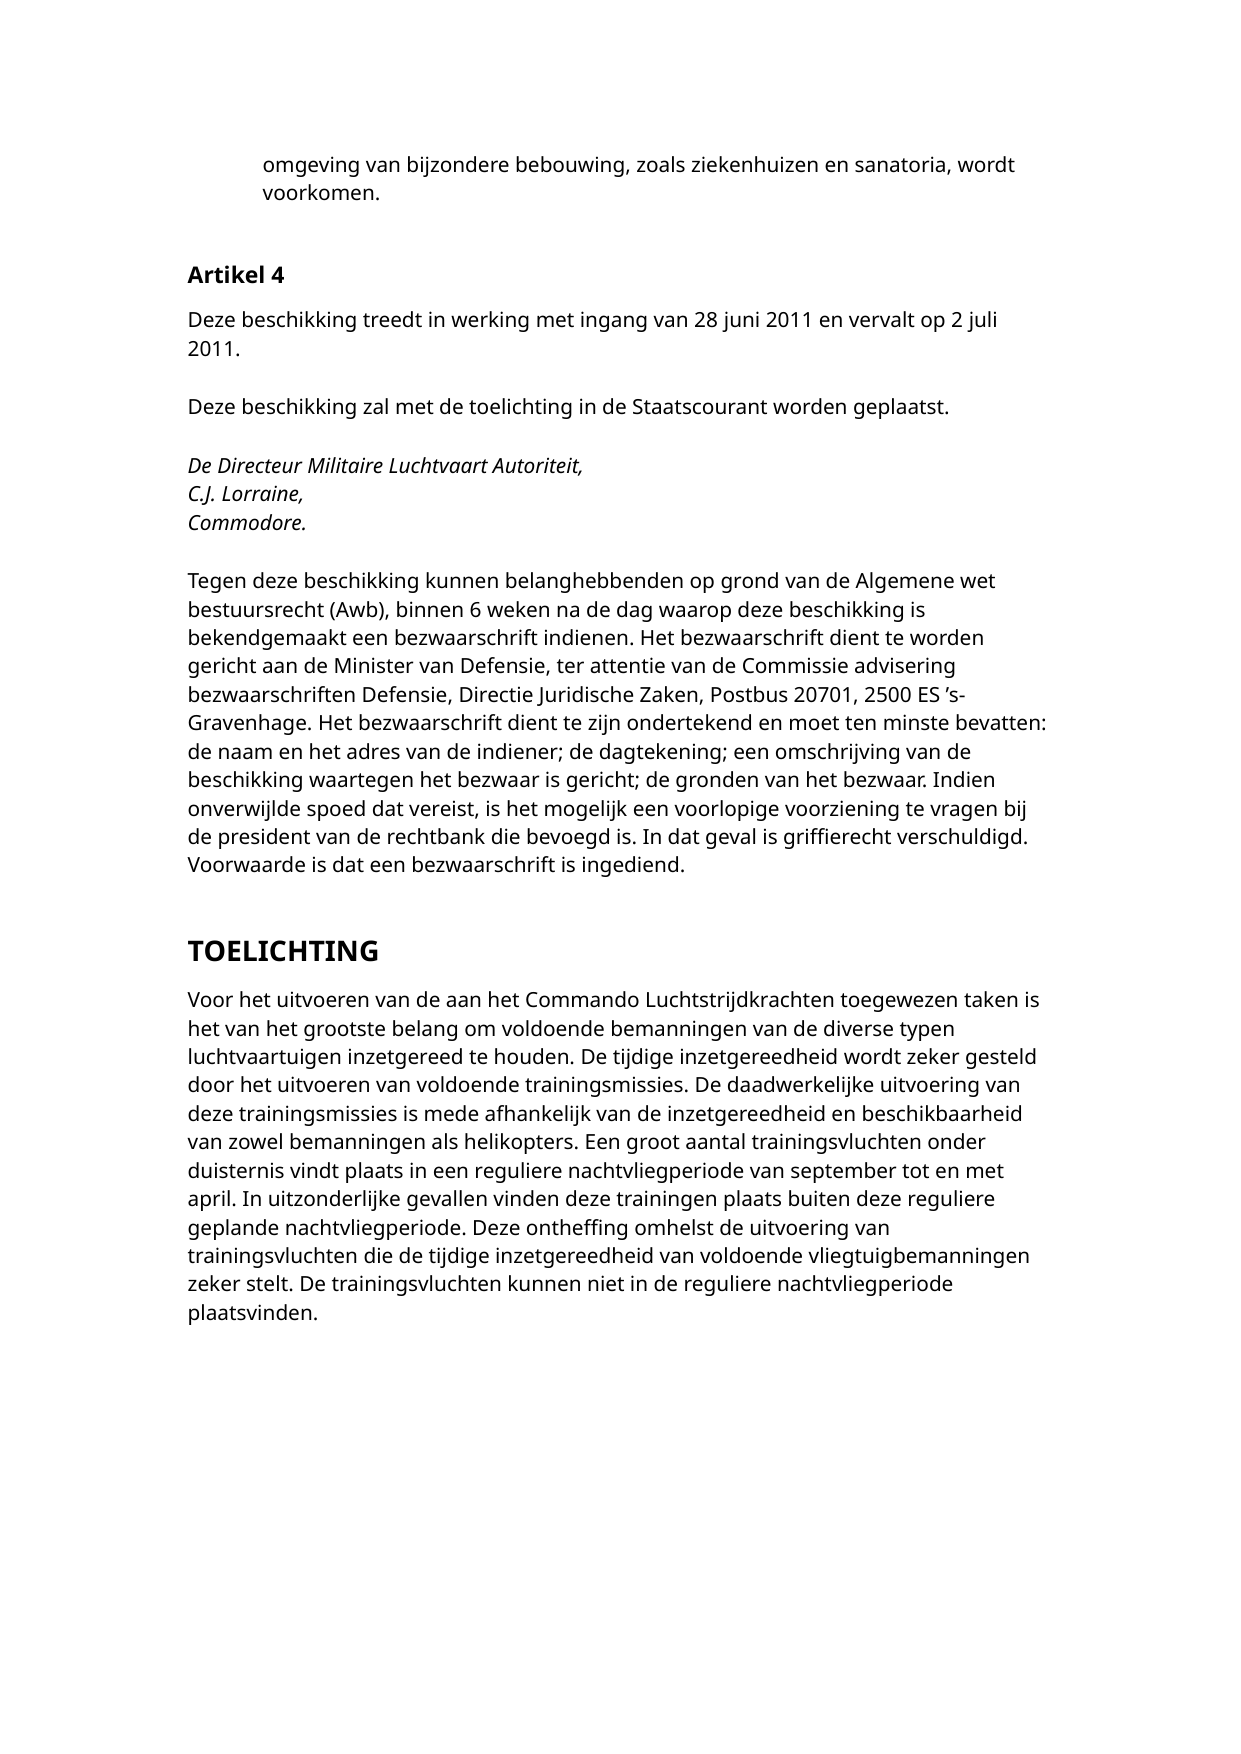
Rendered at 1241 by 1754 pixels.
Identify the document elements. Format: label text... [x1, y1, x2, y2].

text Voor het uitvoeren van de aan het Commando Luchtstrijdkrachten toegewezen taken is het van het grootste belang om voldoende bemanningen van de diverse typen luchtvaartuigen inzetgereed te houden. De tijdige inzetgereedheid wordt zeker gesteld door het uitvoeren van voldoende trainingsmissies. De daadwerkelijke uitvoering van deze trainingsmissies is mede afhankelijk van de inzetgereedheid en beschikbaarheid van zowel bemanningen als helikopters. Een groot aantal trainingsvluchten onder duisternis vindt plaats in een reguliere nachtvliegperiode van september tot en met april. In uitzonderlijke gevallen vinden deze trainingen plaats buiten deze reguliere geplande nachtvliegperiode. Deze ontheffing omhelst de uitvoering van trainingsvluchten die de tijdige inzetgereedheid van voldoende vliegtuigbemanningen zeker stelt. De trainingsvluchten kunnen niet in de reguliere nachtvliegperiode plaatsvinden. [187, 985, 1053, 1326]
subtitle TOELICHTING [187, 932, 1053, 970]
list omgeving van bijzondere bebouwing, zoals ziekenhuizen en sanatoria, wordt voorkomen. [187, 150, 1053, 207]
subtitle Artikel 4 [187, 259, 1053, 291]
text Deze beschikking zal met de toelichting in de Staatscourant worden geplaatst. [187, 392, 1053, 421]
text C.J. Lorraine, [187, 479, 1053, 508]
text Commodore. [187, 508, 1053, 536]
text De Directeur Militaire Luchtvaart Autoriteit, [187, 451, 1053, 479]
text Tegen deze beschikking kunnen belanghebbenden op grond van de Algemene wet bestuursrecht (Awb), binnen 6 weken na de dag waarop deze beschikking is bekendgemaakt een bezwaarschrift indienen. Het bezwaarschrift dient te worden gericht aan de Minister van Defensie, ter attentie van de Commissie advisering bezwaarschriften Defensie, Directie Juridische Zaken, Postbus 20701, 2500 ES ’s-Gravenhage. Het bezwaarschrift dient te zijn ondertekend en moet ten minste bevatten: de naam en het adres van de indiener; de dagtekening; een omschrijving van de beschikking waartegen het bezwaar is gericht; de gronden van het bezwaar. Indien onverwijlde spoed dat vereist, is het mogelijk een voorlopige voorziening te vragen bij de president van de rechtbank die bevoegd is. In dat geval is griffierecht verschuldigd. Voorwaarde is dat een bezwaarschrift is ingediend. [187, 566, 1053, 879]
text Deze beschikking treedt in werking met ingang van 28 juni 2011 en vervalt op 2 juli 2011. [187, 306, 1053, 362]
